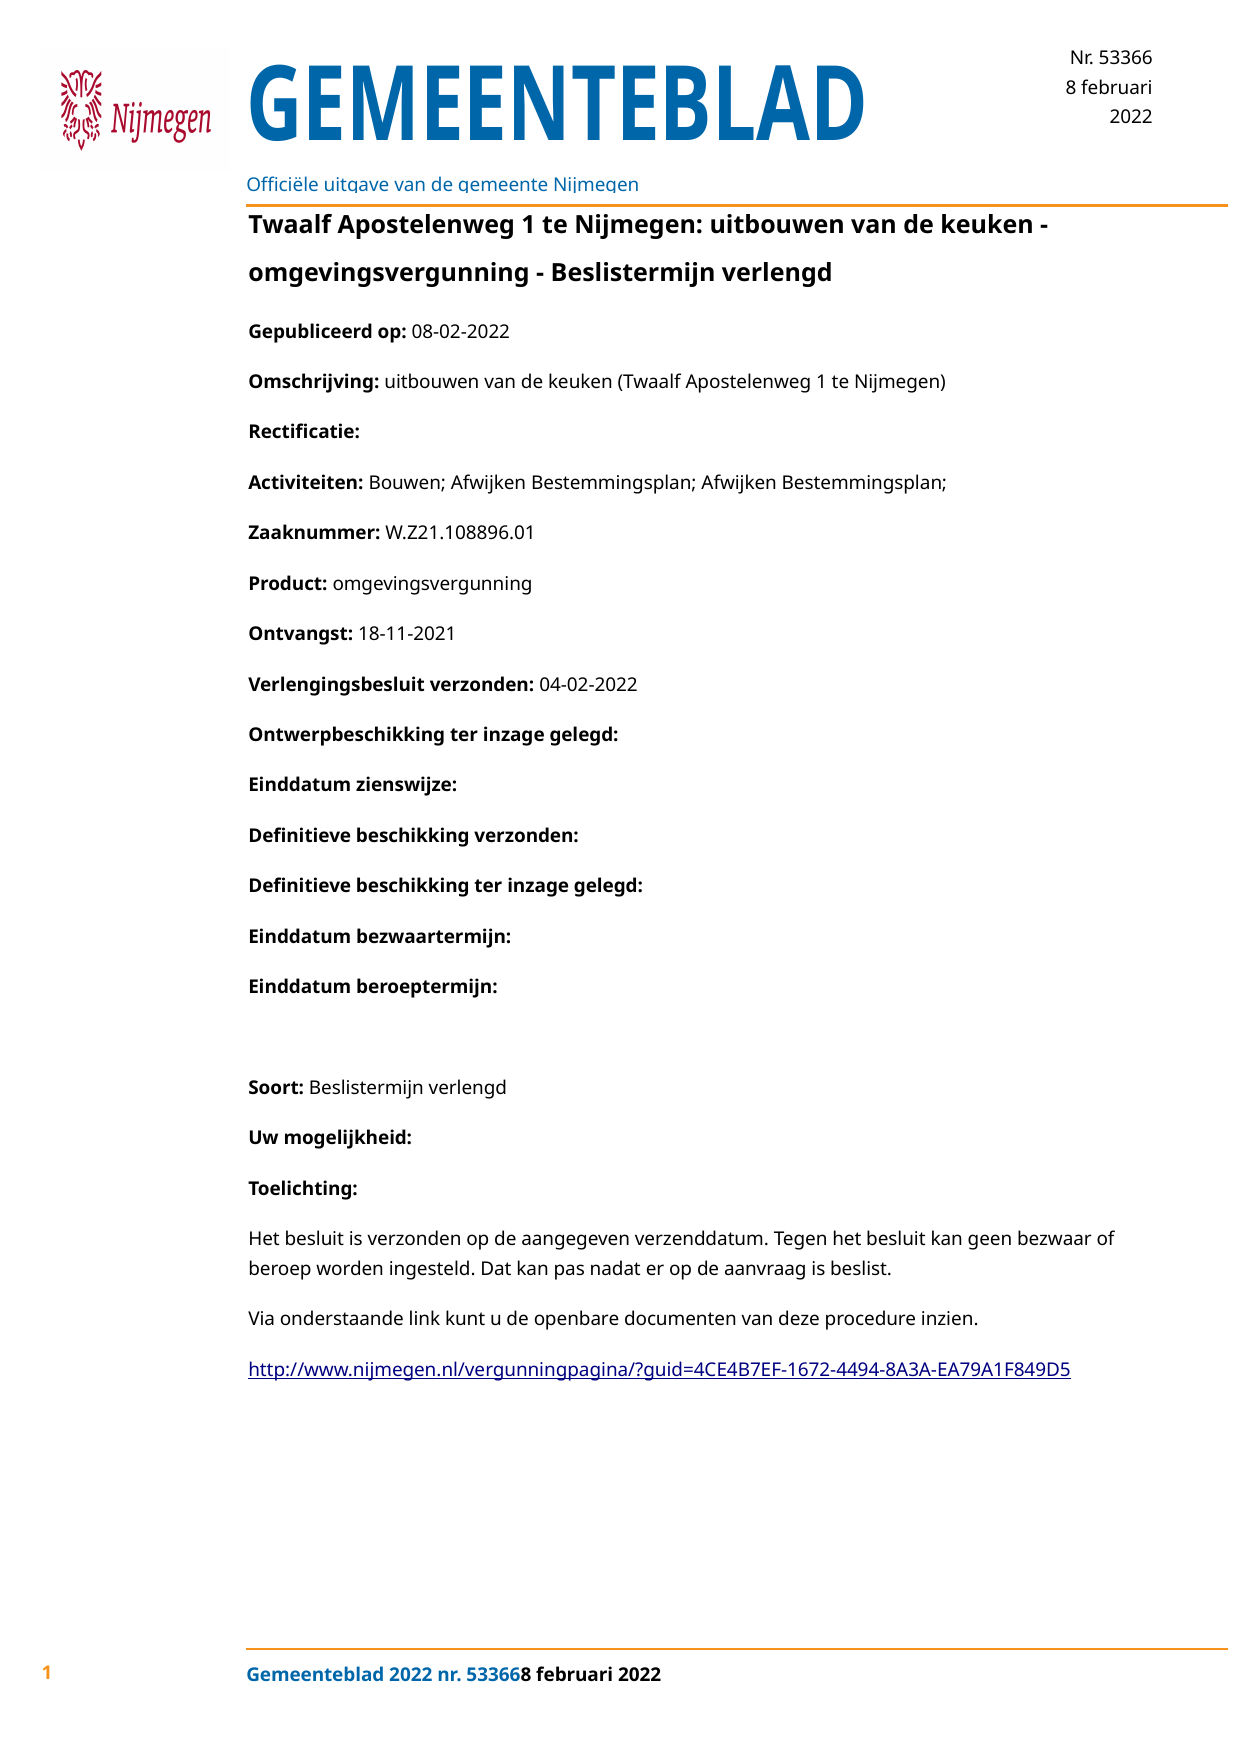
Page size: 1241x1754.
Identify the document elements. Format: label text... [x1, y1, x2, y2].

text Zaaknummer: W.Z21.108896.01 [248, 519, 1152, 545]
text Einddatum beroeptermijn: [248, 973, 1152, 999]
text Ontwerpbeschikking ter inzage gelegd: [248, 721, 1152, 747]
text Einddatum zienswijze: [248, 772, 1152, 797]
text Product: omgevingsvergunning [248, 570, 1152, 596]
text Definitieve beschikking ter inzage gelegd: [248, 872, 1152, 898]
text http://www.nijmegen.nl/vergunningpagina/?guid=4CE4B7EF-1672-4494-8A3A-EA79A1F849D5 [248, 1356, 1152, 1382]
text Toelichting: [248, 1175, 1152, 1201]
text Soort: Beslistermijn verlengd [248, 1074, 1152, 1100]
text Activiteiten: Bouwen; Afwijken Bestemmingsplan; Afwijken Bestemmingsplan; [248, 469, 1152, 495]
text Einddatum bezwaartermijn: [248, 923, 1152, 949]
text Definitieve beschikking verzonden: [248, 822, 1152, 848]
text Gepubliceerd op: 08-02-2022 [248, 318, 1152, 344]
text Twaalf Apostelenweg 1 te Nijmegen: uitbouwen van de keuken - omgevingsvergunning - Beslistermijn verlengd [248, 207, 1152, 288]
picture [41, 47, 231, 172]
text Verlengingsbesluit verzonden: 04-02-2022 [248, 671, 1152, 697]
text Uw mogelijkheid: [248, 1124, 1152, 1150]
text Het besluit is verzonden op de aangegeven verzenddatum. Tegen het besluit kan geen bezwaar of beroep worden ingesteld. Dat kan pas nadat er op de aanvraag is beslist. [248, 1225, 1152, 1281]
text Omschrijving: uitbouwen van de keuken (Twaalf Apostelenweg 1 te Nijmegen) [248, 368, 1152, 394]
text Via onderstaande link kunt u de openbare documenten van deze procedure inzien. [248, 1305, 1152, 1331]
text Ontvangst: 18-11-2021 [248, 620, 1152, 646]
text Rectificatie: [248, 419, 1152, 444]
